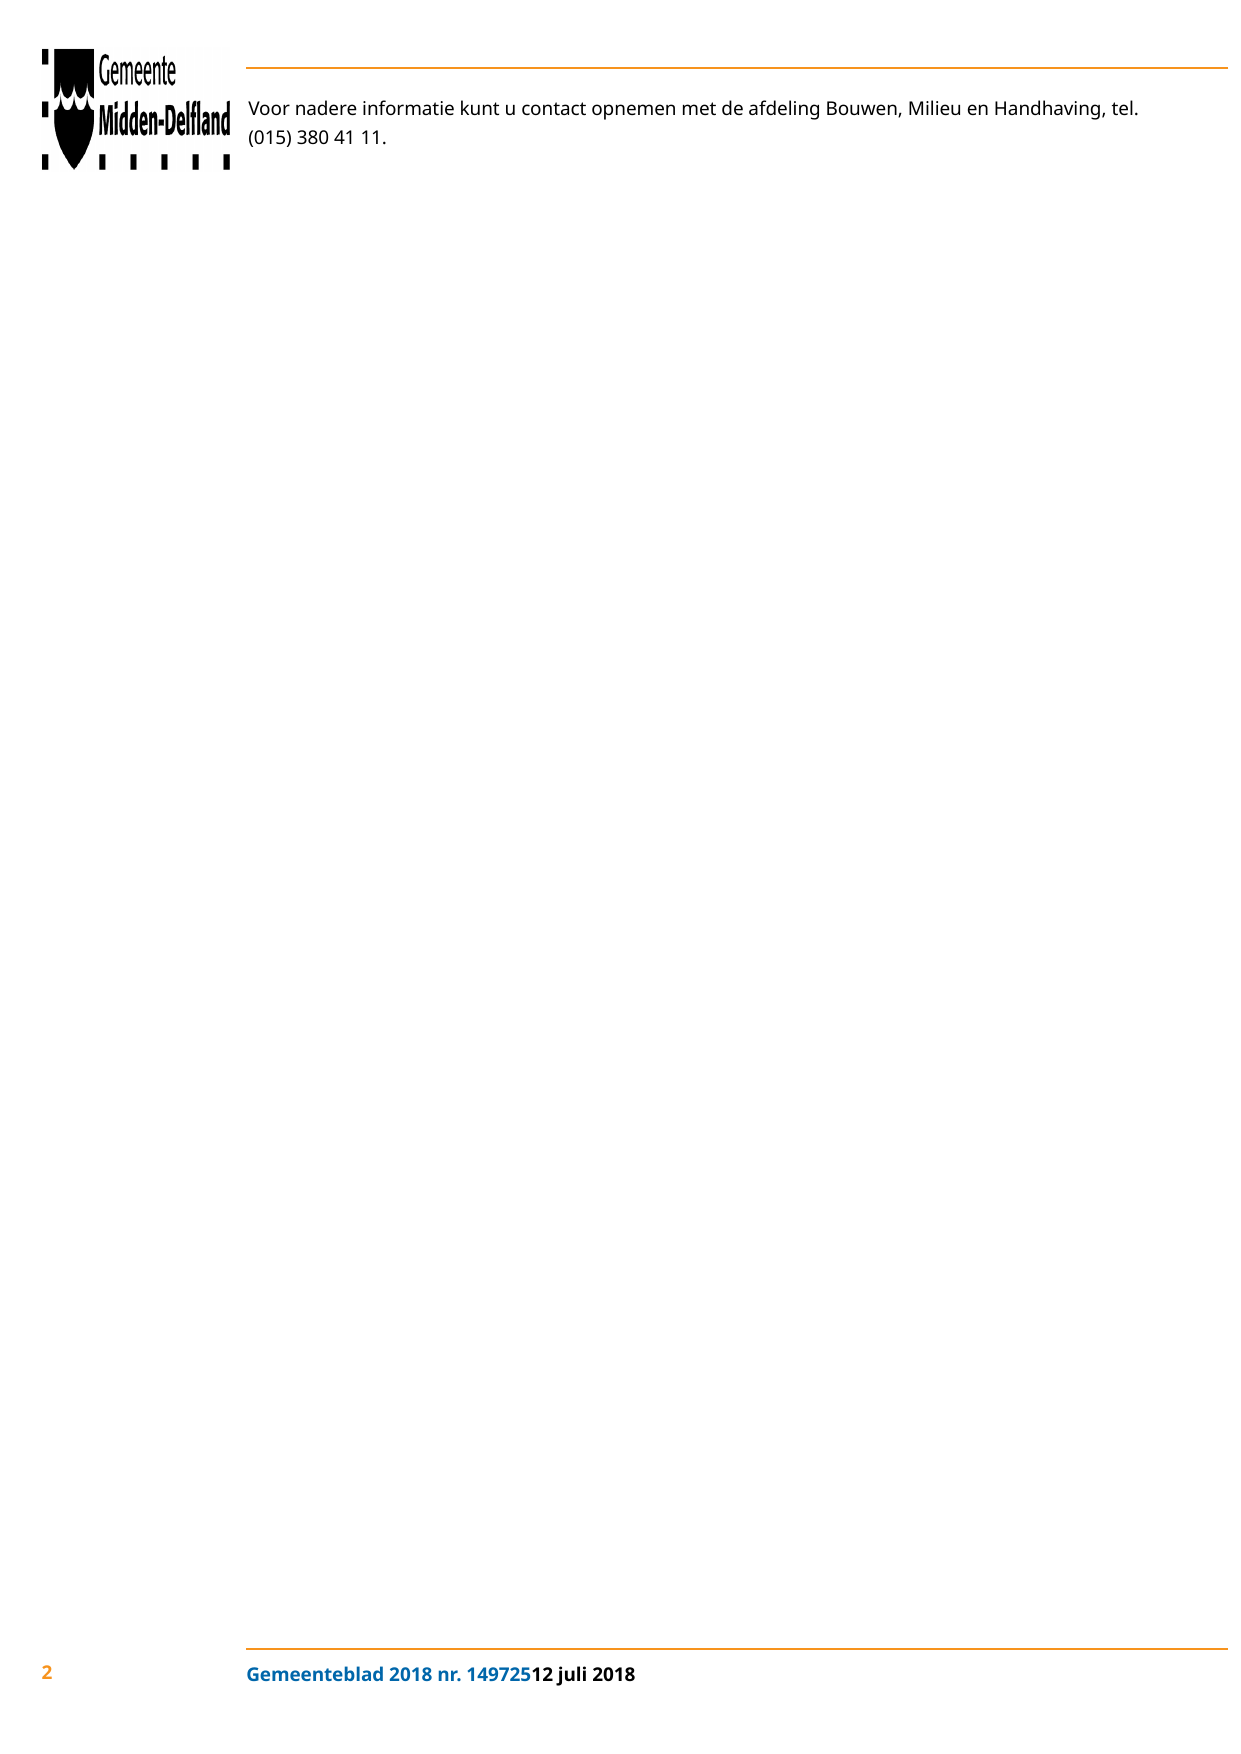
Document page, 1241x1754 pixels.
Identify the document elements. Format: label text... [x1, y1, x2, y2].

text Voor nadere informatie kunt u contact opnemen met de afdeling Bouwen, Milieu en Handhaving, tel. (015) 380 41 11. [248, 95, 1152, 150]
picture [41, 47, 231, 172]
